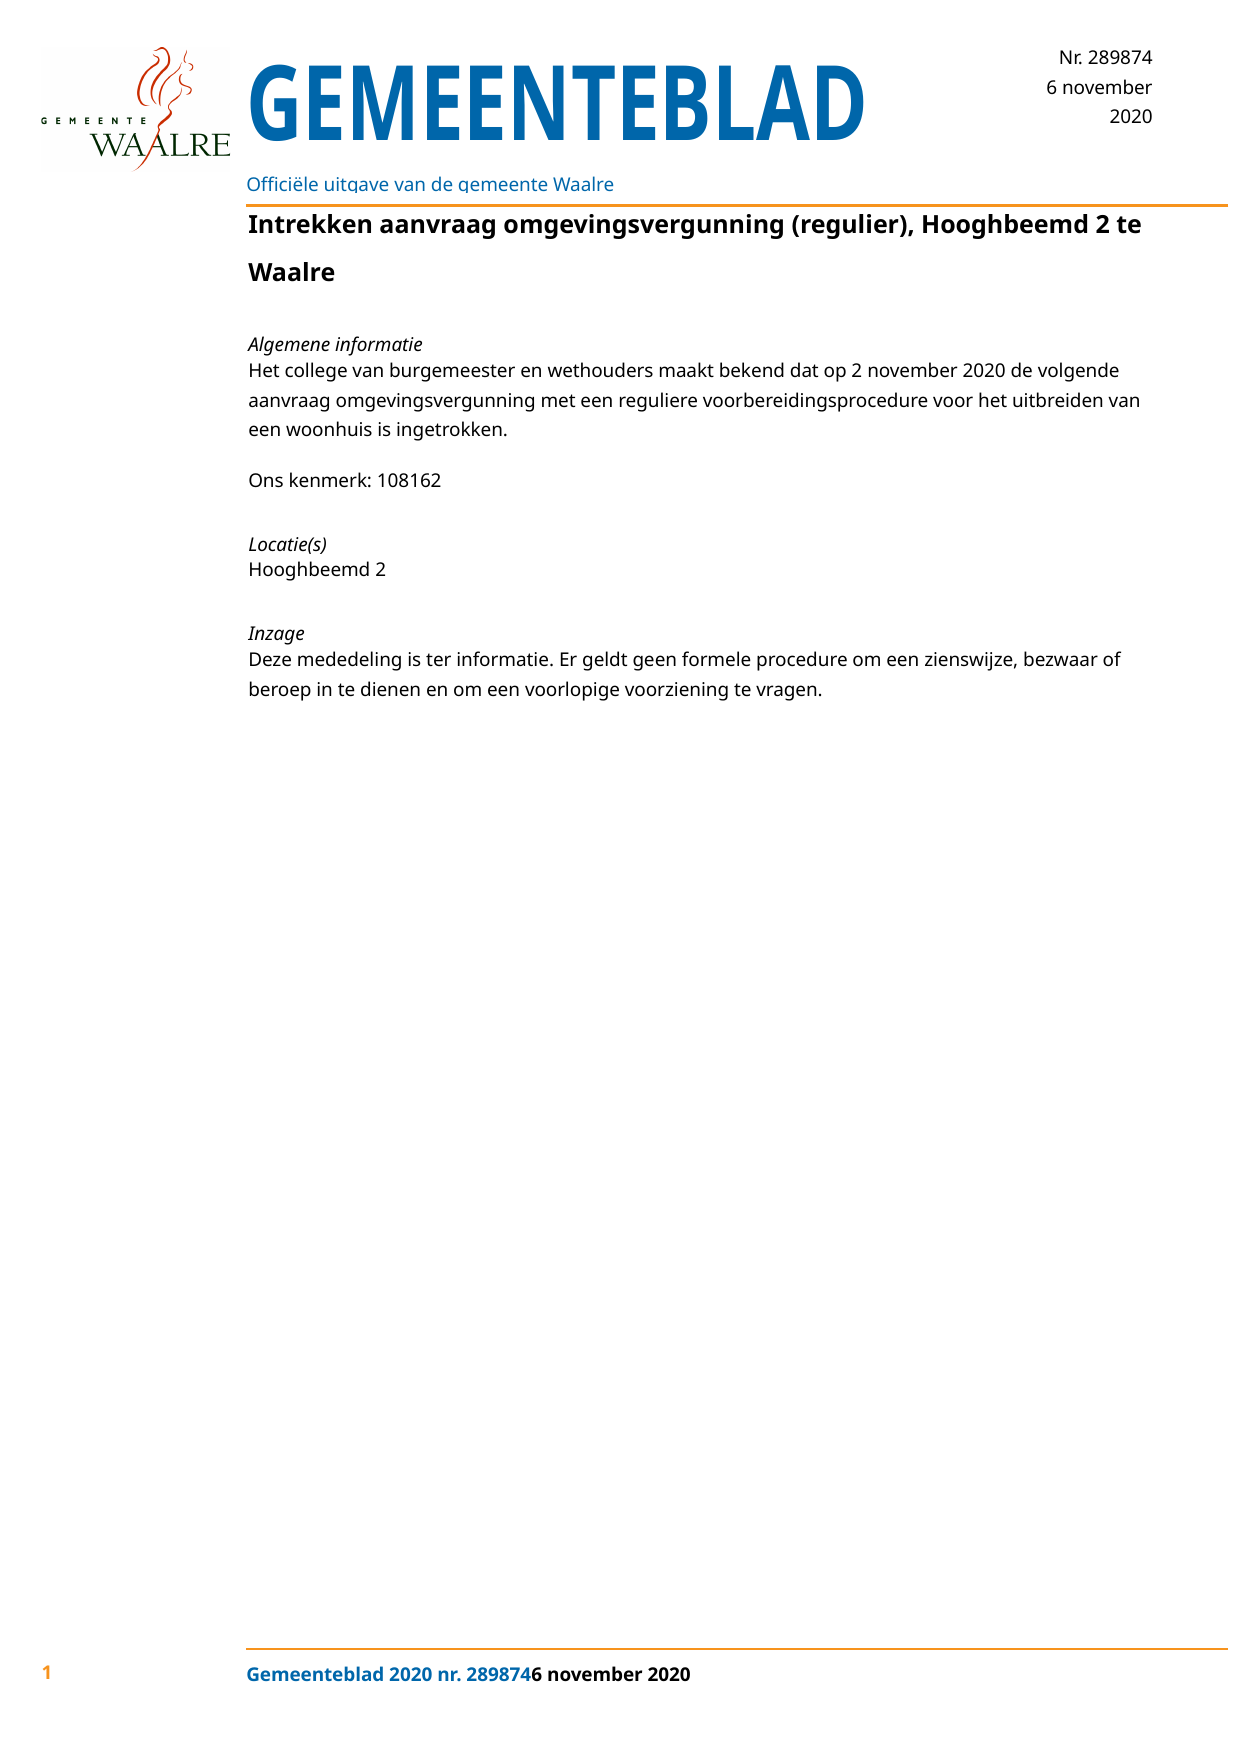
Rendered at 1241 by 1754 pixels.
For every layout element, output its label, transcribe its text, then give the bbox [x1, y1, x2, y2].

text Locatie(s) [248, 531, 1152, 556]
text Algemene informatie [248, 331, 1152, 357]
text Ons kenmerk: 108162 [248, 467, 1152, 492]
picture [41, 47, 231, 172]
text Deze mededeling is ter informatie. Er geldt geen formele procedure om een zienswijze, bezwaar of beroep in te dienen en om een voorlopige voorziening te vragen. [248, 646, 1152, 701]
text Inzage [248, 620, 1152, 646]
text Hooghbeemd 2 [248, 556, 1152, 582]
text Intrekken aanvraag omgevingsvergunning (regulier), Hooghbeemd 2 te Waalre [248, 207, 1152, 288]
text Het college van burgemeester en wethouders maakt bekend dat op 2 november 2020 de volgende aanvraag omgevingsvergunning met een reguliere voorbereidingsprocedure voor het uitbreiden van een woonhuis is ingetrokken. [248, 357, 1152, 442]
